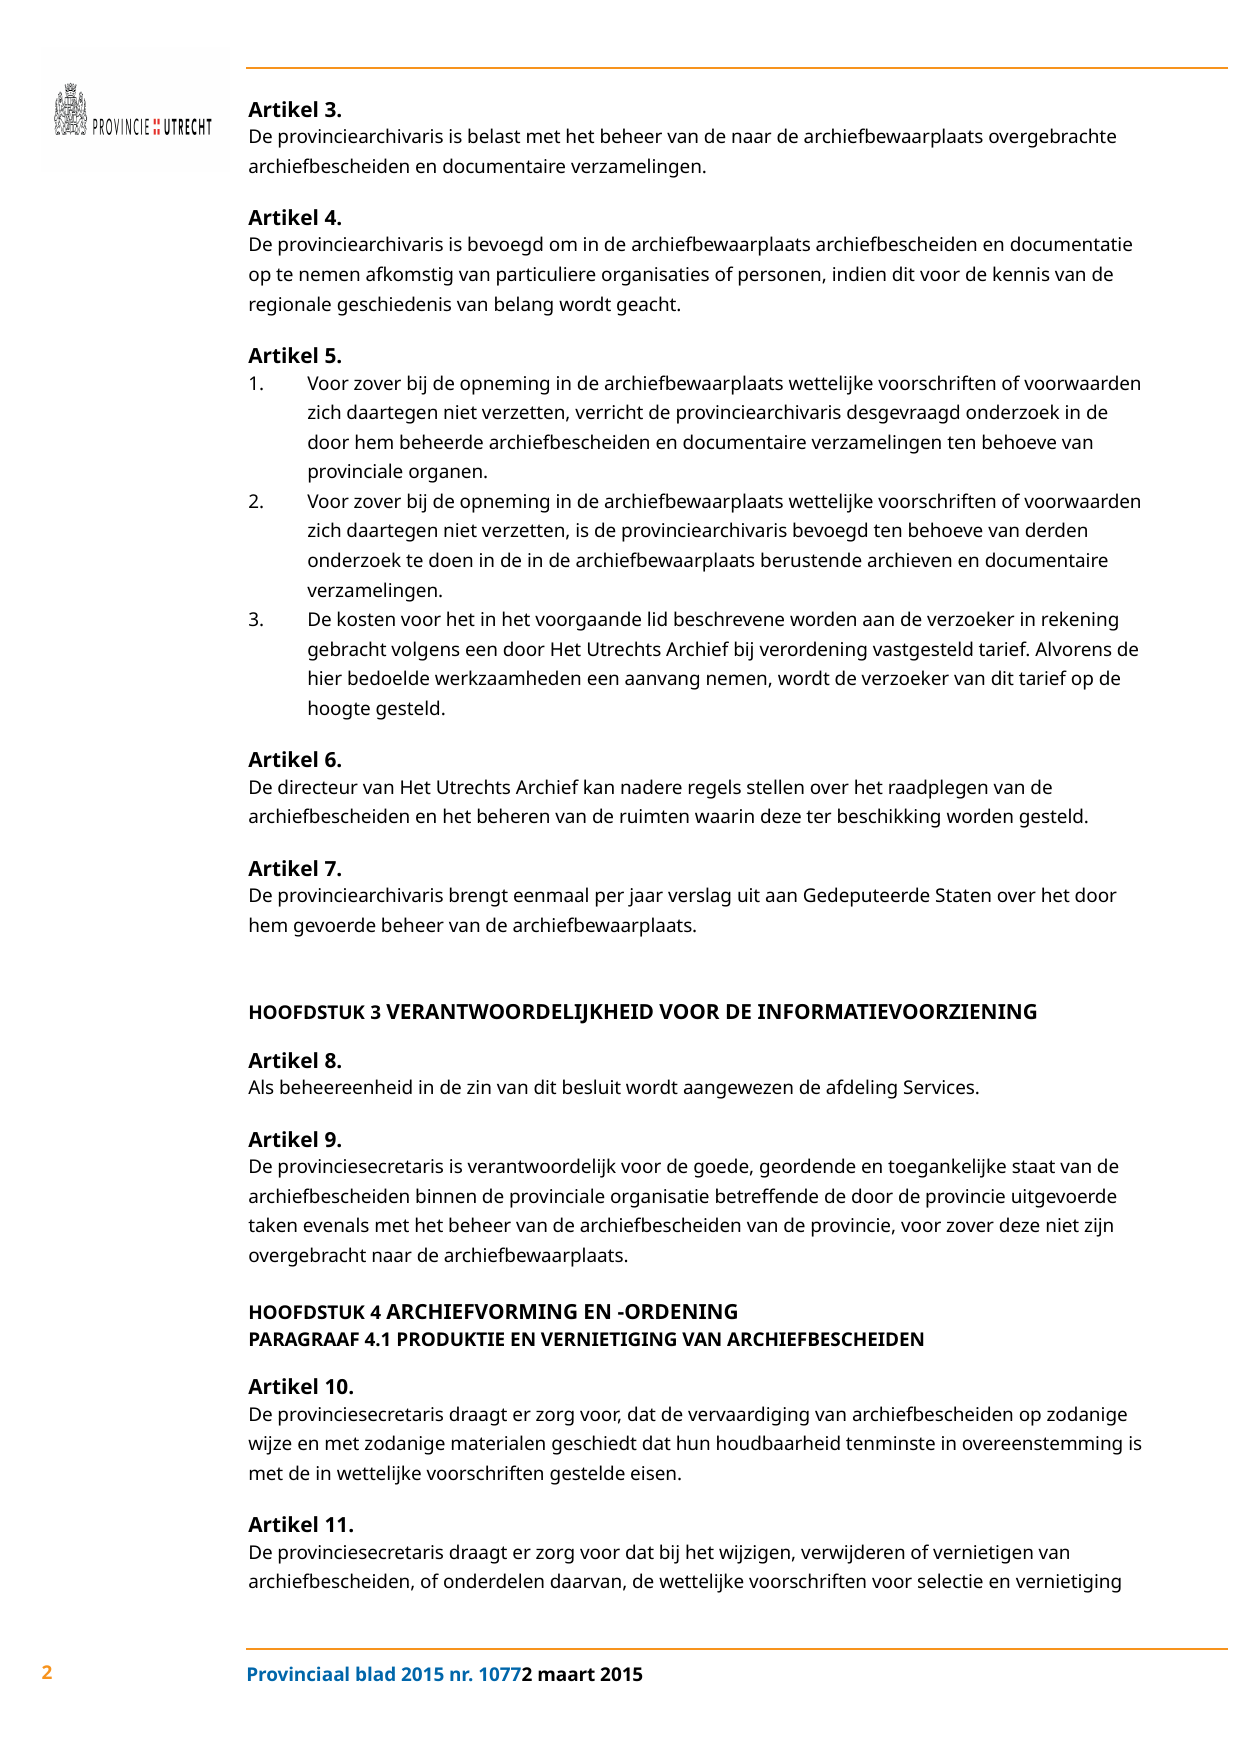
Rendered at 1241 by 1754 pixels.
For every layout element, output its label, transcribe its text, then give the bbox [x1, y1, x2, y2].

text Artikel 3. [248, 95, 1152, 123]
text Artikel 6. [248, 746, 1152, 774]
list Voor zover bij de opneming in de archiefbewaarplaats wettelijke voorschriften of voorwaarden zich daartegen niet verzetten, is de provinciearchivaris bevoegd ten behoeve van derden onderzoek te doen in de in de archiefbewaarplaats berustende archieven en documentaire verzamelingen. [248, 488, 1152, 602]
text PARAGRAAF 4.1 PRODUKTIE EN VERNIETIGING VAN ARCHIEFBESCHEIDEN [248, 1326, 1152, 1352]
list De kosten voor het in het voorgaande lid beschrevene worden aan de verzoeker in rekening gebracht volgens een door Het Utrechts Archief bij verordening vastgesteld tarief. Alvorens de hier bedoelde werkzaamheden een aanvang nemen, wordt de verzoeker van dit tarief op de hoogte gesteld. [248, 606, 1152, 721]
text Artikel 5. [248, 341, 1152, 370]
text Artikel 11. [248, 1511, 1152, 1539]
text De provinciearchivaris is belast met het beheer van de naar de archiefbewaarplaats overgebrachte archiefbescheiden en documentaire verzamelingen. [248, 123, 1152, 178]
text Artikel 4. [248, 203, 1152, 232]
text HOOFDSTUK 4 ARCHIEFVORMING EN -ORDENING [248, 1297, 1152, 1326]
text De provinciearchivaris is bevoegd om in de archiefbewaarplaats archiefbescheiden en documentatie op te nemen afkomstig van particuliere organisaties of personen, indien dit voor de kennis van de regionale geschiedenis van belang wordt geacht. [248, 232, 1152, 317]
text De provinciearchivaris brengt eenmaal per jaar verslag uit aan Gedeputeerde Staten over het door hem gevoerde beheer van de archiefbewaarplaats. [248, 882, 1152, 938]
picture [41, 47, 231, 172]
text HOOFDSTUK 3 VERANTWOORDELIJKHEID VOOR DE INFORMATIEVOORZIENING [248, 997, 1152, 1025]
text De provinciesecretaris draagt er zorg voor, dat de vervaardiging van archiefbescheiden op zodanige wijze en met zodanige materialen geschiedt dat hun houdbaarheid tenminste in overeenstemming is met de in wettelijke voorschriften gestelde eisen. [248, 1401, 1152, 1486]
text De directeur van Het Utrechts Archief kan nadere regels stellen over het raadplegen van de archiefbescheiden en het beheren van de ruimten waarin deze ter beschikking worden gesteld. [248, 774, 1152, 829]
list Voor zover bij de opneming in de archiefbewaarplaats wettelijke voorschriften of voorwaarden zich daartegen niet verzetten, verricht de provinciearchivaris desgevraagd onderzoek in de door hem beheerde archiefbescheiden en documentaire verzamelingen ten behoeve van provinciale organen. [248, 370, 1152, 484]
text Artikel 9. [248, 1125, 1152, 1153]
text De provinciesecretaris is verantwoordelijk voor de goede, geordende en toegankelijke staat van de archiefbescheiden binnen de provinciale organisatie betreffende de door de provincie uitgevoerde taken evenals met het beheer van de archiefbescheiden van de provincie, voor zover deze niet zijn overgebracht naar de archiefbewaarplaats. [248, 1153, 1152, 1268]
text De provinciesecretaris draagt er zorg voor dat bij het wijzigen, verwijderen of vernietigen van archiefbescheiden, of onderdelen daarvan, de wettelijke voorschriften voor selectie en vernietiging [248, 1539, 1152, 1594]
text Artikel 10. [248, 1372, 1152, 1401]
text Artikel 8. [248, 1046, 1152, 1074]
text Als beheereenheid in de zin van dit besluit wordt aangewezen de afdeling Services. [248, 1074, 1152, 1100]
text Artikel 7. [248, 854, 1152, 882]
